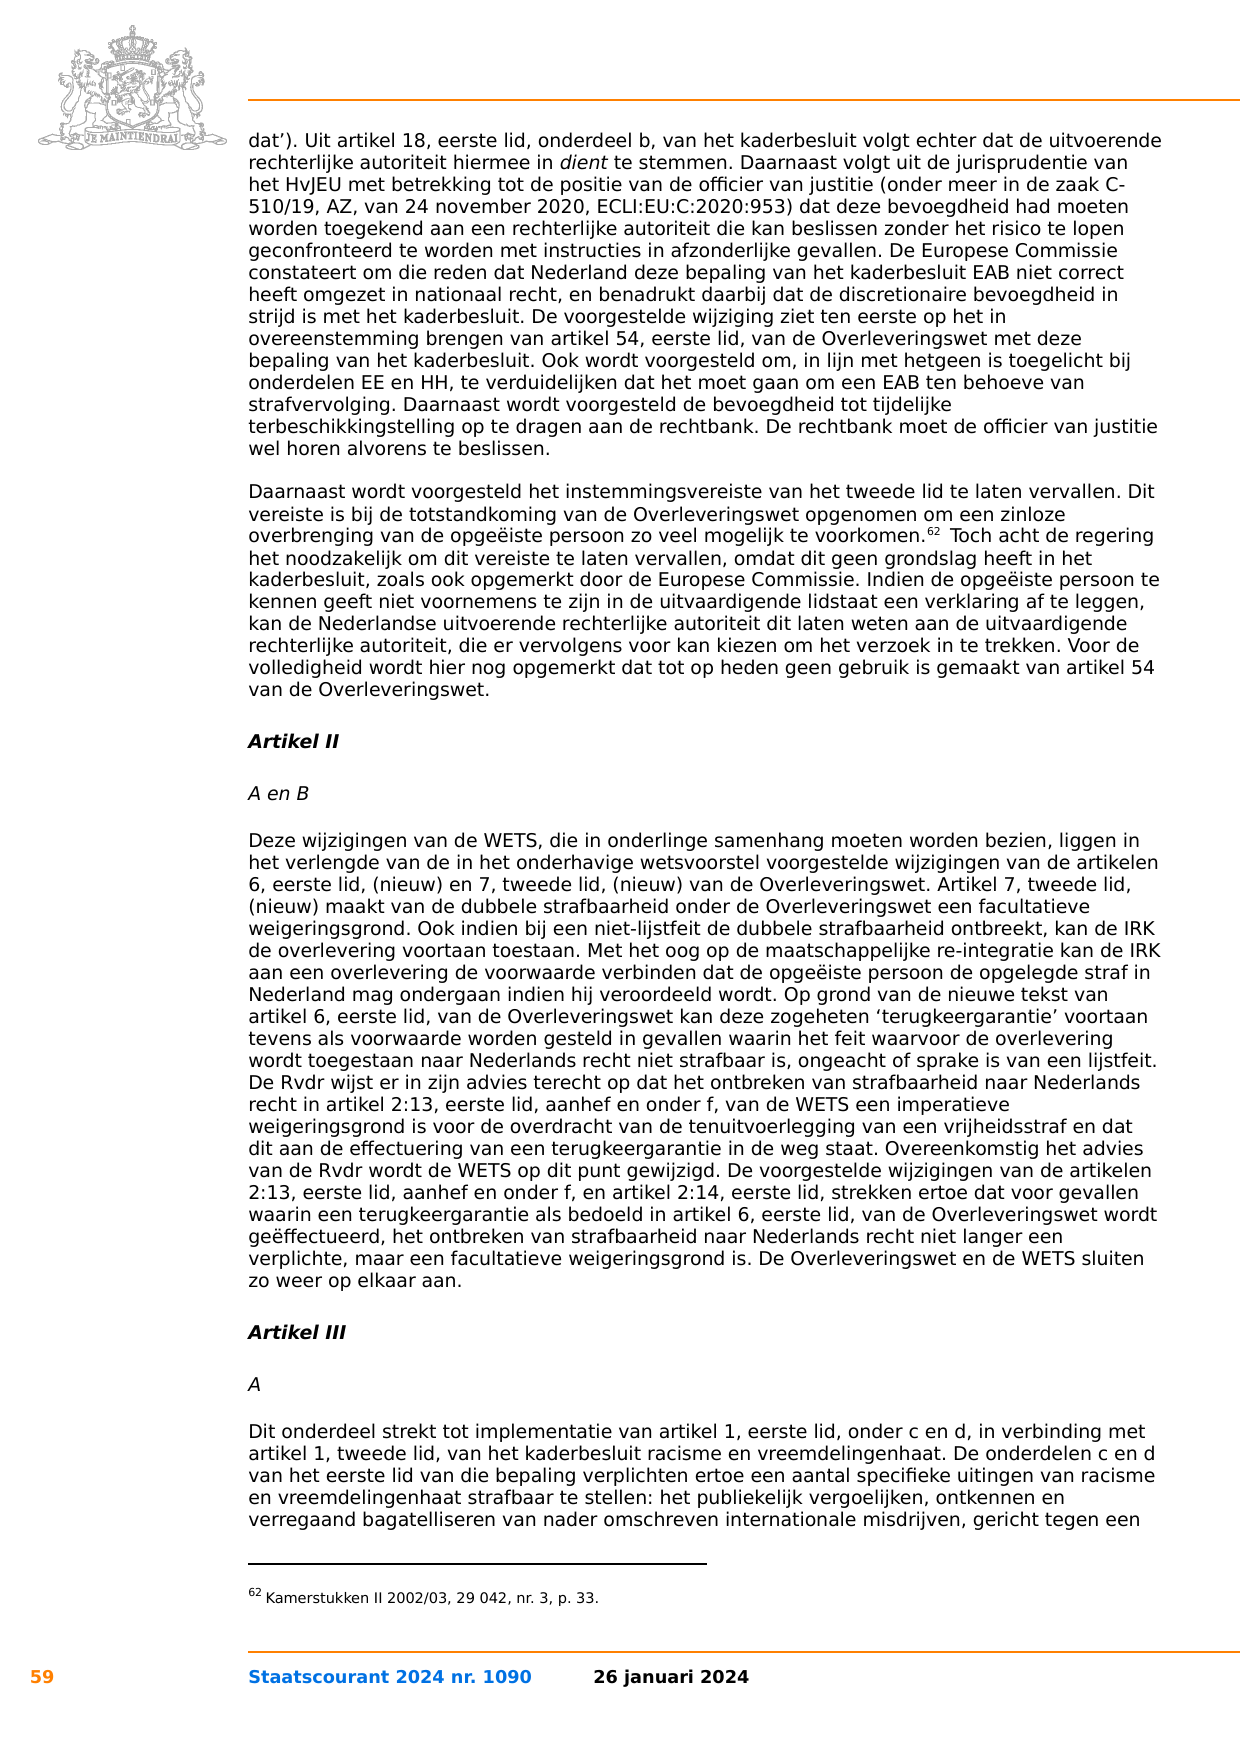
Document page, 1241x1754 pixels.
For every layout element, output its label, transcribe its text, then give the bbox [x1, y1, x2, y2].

subtitle Artikel II [248, 731, 1163, 753]
text Kamerstukken II 2002/03, 29 042, nr. 3, p. 33. [248, 1586, 1163, 1608]
picture [38, 25, 227, 150]
subtitle Artikel III [248, 1322, 1163, 1344]
text dat’). Uit artikel 18, eerste lid, onderdeel b, van het kaderbesluit volgt echter dat de uitvoerende rechterlijke autoriteit hiermee in dient te stemmen. Daarnaast volgt uit de jurisprudentie van het HvJEU met betrekking tot de positie van de officier van justitie (onder meer in de zaak C-510/19, AZ, van 24 november 2020, ECLI:EU:C:2020:953) dat deze bevoegdheid had moeten worden toegekend aan een rechterlijke autoriteit die kan beslissen zonder het risico te lopen geconfronteerd te worden met instructies in afzonderlijke gevallen. De Europese Commissie constateert om die reden dat Nederland deze bepaling van het kaderbesluit EAB niet correct heeft omgezet in nationaal recht, en benadrukt daarbij dat de discretionaire bevoegdheid in strijd is met het kaderbesluit. De voorgestelde wijziging ziet ten eerste op het in overeenstemming brengen van artikel 54, eerste lid, van de Overleveringswet met deze bepaling van het kaderbesluit. Ook wordt voorgesteld om, in lijn met hetgeen is toegelicht bij onderdelen EE en HH, te verduidelijken dat het moet gaan om een EAB ten behoeve van strafvervolging. Daarnaast wordt voorgesteld de bevoegdheid tot tijdelijke terbeschikkingstelling op te dragen aan de rechtbank. De rechtbank moet de officier van justitie wel horen alvorens te beslissen. [248, 130, 1163, 459]
text Daarnaast wordt voorgesteld het instemmingsvereiste van het tweede lid te laten vervallen. Dit vereiste is bij de totstandkoming van de Overleveringswet opgenomen om een zinloze overbrenging van de opgeëiste persoon zo veel mogelijk te voorkomen. Toch acht de regering het noodzakelijk om dit vereiste te laten vervallen, omdat dit geen grondslag heeft in het kaderbesluit, zoals ook opgemerkt door de Europese Commissie. Indien de opgeëiste persoon te kennen geeft niet voornemens te zijn in de uitvaardigende lidstaat een verklaring af te leggen, kan de Nederlandse uitvoerende rechterlijke autoriteit dit laten weten aan de uitvaardigende rechterlijke autoriteit, die er vervolgens voor kan kiezen om het verzoek in te trekken. Voor de volledigheid wordt hier nog opgemerkt dat tot op heden geen gebruik is gemaakt van artikel 54 van de Overleveringswet. [248, 481, 1163, 701]
subtitle A en B [248, 783, 1163, 805]
text Deze wijzigingen van de WETS, die in onderlinge samenhang moeten worden bezien, liggen in het verlengde van de in het onderhavige wetsvoorstel voorgestelde wijzigingen van de artikelen 6, eerste lid, (nieuw) en 7, tweede lid, (nieuw) van de Overleveringswet. Artikel 7, tweede lid, (nieuw) maakt van de dubbele strafbaarheid onder de Overleveringswet een facultatieve weigeringsgrond. Ook indien bij een niet-lijstfeit de dubbele strafbaarheid ontbreekt, kan de IRK de overlevering voortaan toestaan. Met het oog op de maatschappelijke re-integratie kan de IRK aan een overlevering de voorwaarde verbinden dat de opgeëiste persoon de opgelegde straf in Nederland mag ondergaan indien hij veroordeeld wordt. Op grond van de nieuwe tekst van artikel 6, eerste lid, van de Overleveringswet kan deze zogeheten ‘terugkeergarantie’ voortaan tevens als voorwaarde worden gesteld in gevallen waarin het feit waarvoor de overlevering wordt toegestaan naar Nederlands recht niet strafbaar is, ongeacht of sprake is van een lijstfeit. De Rvdr wijst er in zijn advies terecht op dat het ontbreken van strafbaarheid naar Nederlands recht in artikel 2:13, eerste lid, aanhef en onder f, van de WETS een imperatieve weigeringsgrond is voor de overdracht van de tenuitvoerlegging van een vrijheidsstraf en dat dit aan de effectuering van een terugkeergarantie in de weg staat. Overeenkomstig het advies van de Rvdr wordt de WETS op dit punt gewijzigd. De voorgestelde wijzigingen van de artikelen 2:13, eerste lid, aanhef en onder f, en artikel 2:14, eerste lid, strekken ertoe dat voor gevallen waarin een terugkeergarantie als bedoeld in artikel 6, eerste lid, van de Overleveringswet wordt geëffectueerd, het ontbreken van strafbaarheid naar Nederlands recht niet langer een verplichte, maar een facultatieve weigeringsgrond is. De Overleveringswet en de WETS sluiten zo weer op elkaar aan. [248, 830, 1163, 1292]
subtitle A [248, 1374, 1163, 1396]
text Dit onderdeel strekt tot implementatie van artikel 1, eerste lid, onder c en d, in verbinding met artikel 1, tweede lid, van het kaderbesluit racisme en vreemdelingenhaat. De onderdelen c en d van het eerste lid van die bepaling verplichten ertoe een aantal specifieke uitingen van racisme en vreemdelingenhaat strafbaar te stellen: het publiekelijk vergoelijken, ontkennen en verregaand bagatelliseren van nader omschreven internationale misdrijven, gericht tegen een [248, 1421, 1163, 1531]
